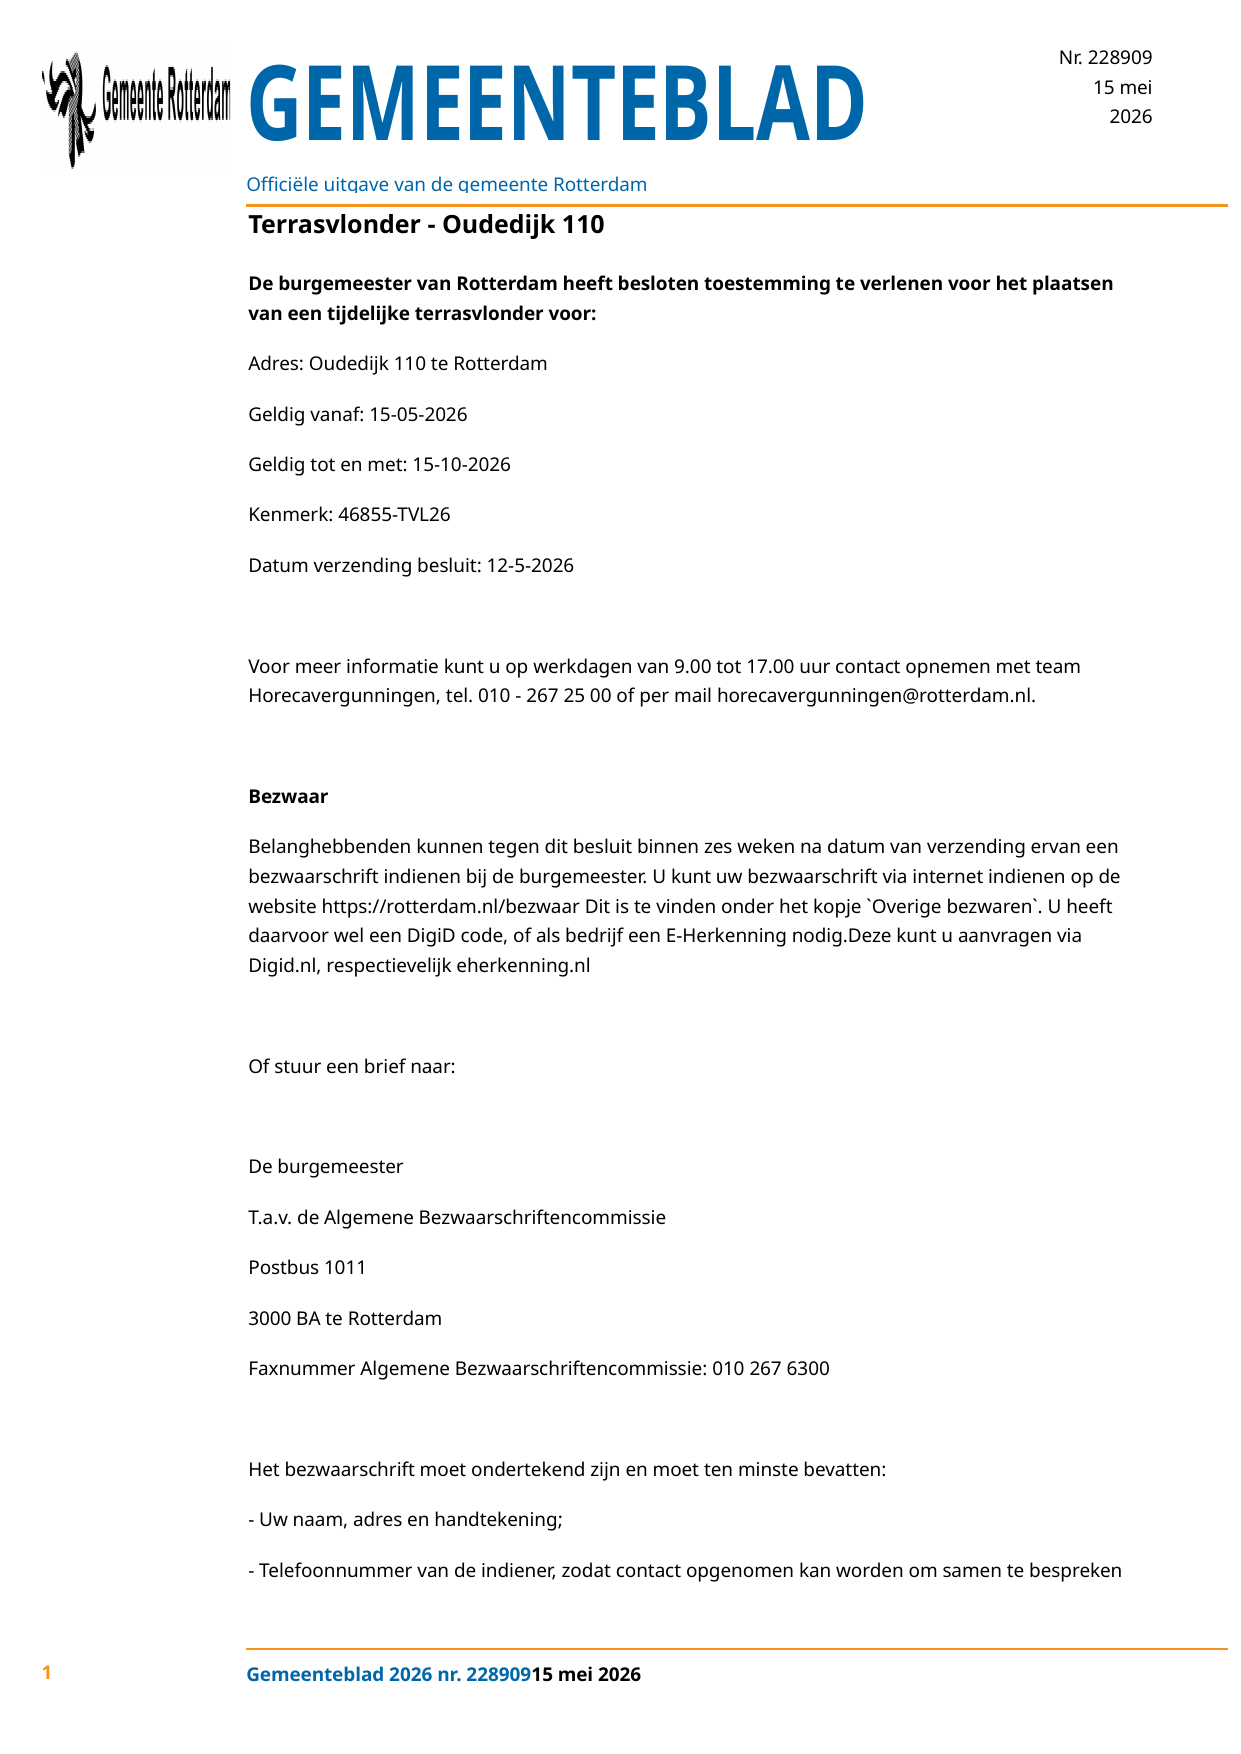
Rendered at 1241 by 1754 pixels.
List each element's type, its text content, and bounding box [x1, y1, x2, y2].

text De burgemeester [248, 1154, 1152, 1179]
text Of stuur een brief naar: [248, 1053, 1152, 1078]
text Datum verzending besluit: 12-5-2026 [248, 552, 1152, 578]
text Het bezwaarschrift moet ondertekend zijn en moet ten minste bevatten: [248, 1456, 1152, 1482]
text 3000 BA te Rotterdam [248, 1305, 1152, 1331]
text Terrasvlonder - Oudedijk 110 [248, 207, 1152, 241]
text De burgemeester van Rotterdam heeft besloten toestemming te verlenen voor het plaatsen van een tijdelijke terrasvlonder voor: [248, 270, 1152, 326]
picture [41, 47, 231, 172]
text - Telefoonnummer van de indiener, zodat contact opgenomen kan worden om samen te bespreken [248, 1557, 1152, 1583]
text Kenmerk: 46855-TVL26 [248, 502, 1152, 527]
text Geldig vanaf: 15-05-2026 [248, 401, 1152, 426]
text Bezwaar [248, 783, 1152, 809]
text Faxnummer Algemene Bezwaarschriftencommissie: 010 267 6300 [248, 1355, 1152, 1381]
text Voor meer informatie kunt u op werkdagen van 9.00 tot 17.00 uur contact opnemen met team Horecavergunningen, tel. 010 - 267 25 00 of per mail horecavergunningen@rotterdam.nl. [248, 653, 1152, 708]
text Geldig tot en met: 15-10-2026 [248, 451, 1152, 477]
text Adres: Oudedijk 110 te Rotterdam [248, 350, 1152, 376]
text Belanghebbenden kunnen tegen dit besluit binnen zes weken na datum van verzending ervan een bezwaarschrift indienen bij de burgemeester. U kunt uw bezwaarschrift via internet indienen op de website https://rotterdam.nl/bezwaar Dit is te vinden onder het kopje `Overige bezwaren`. U heeft daarvoor wel een DigiD code, of als bedrijf een E-Herkenning nodig.Deze kunt u aanvragen via Digid.nl, respectievelijk eherkenning.nl [248, 834, 1152, 978]
text Postbus 1011 [248, 1254, 1152, 1280]
text T.a.v. de Algemene Bezwaarschriftencommissie [248, 1204, 1152, 1230]
text - Uw naam, adres en handtekening; [248, 1507, 1152, 1532]
